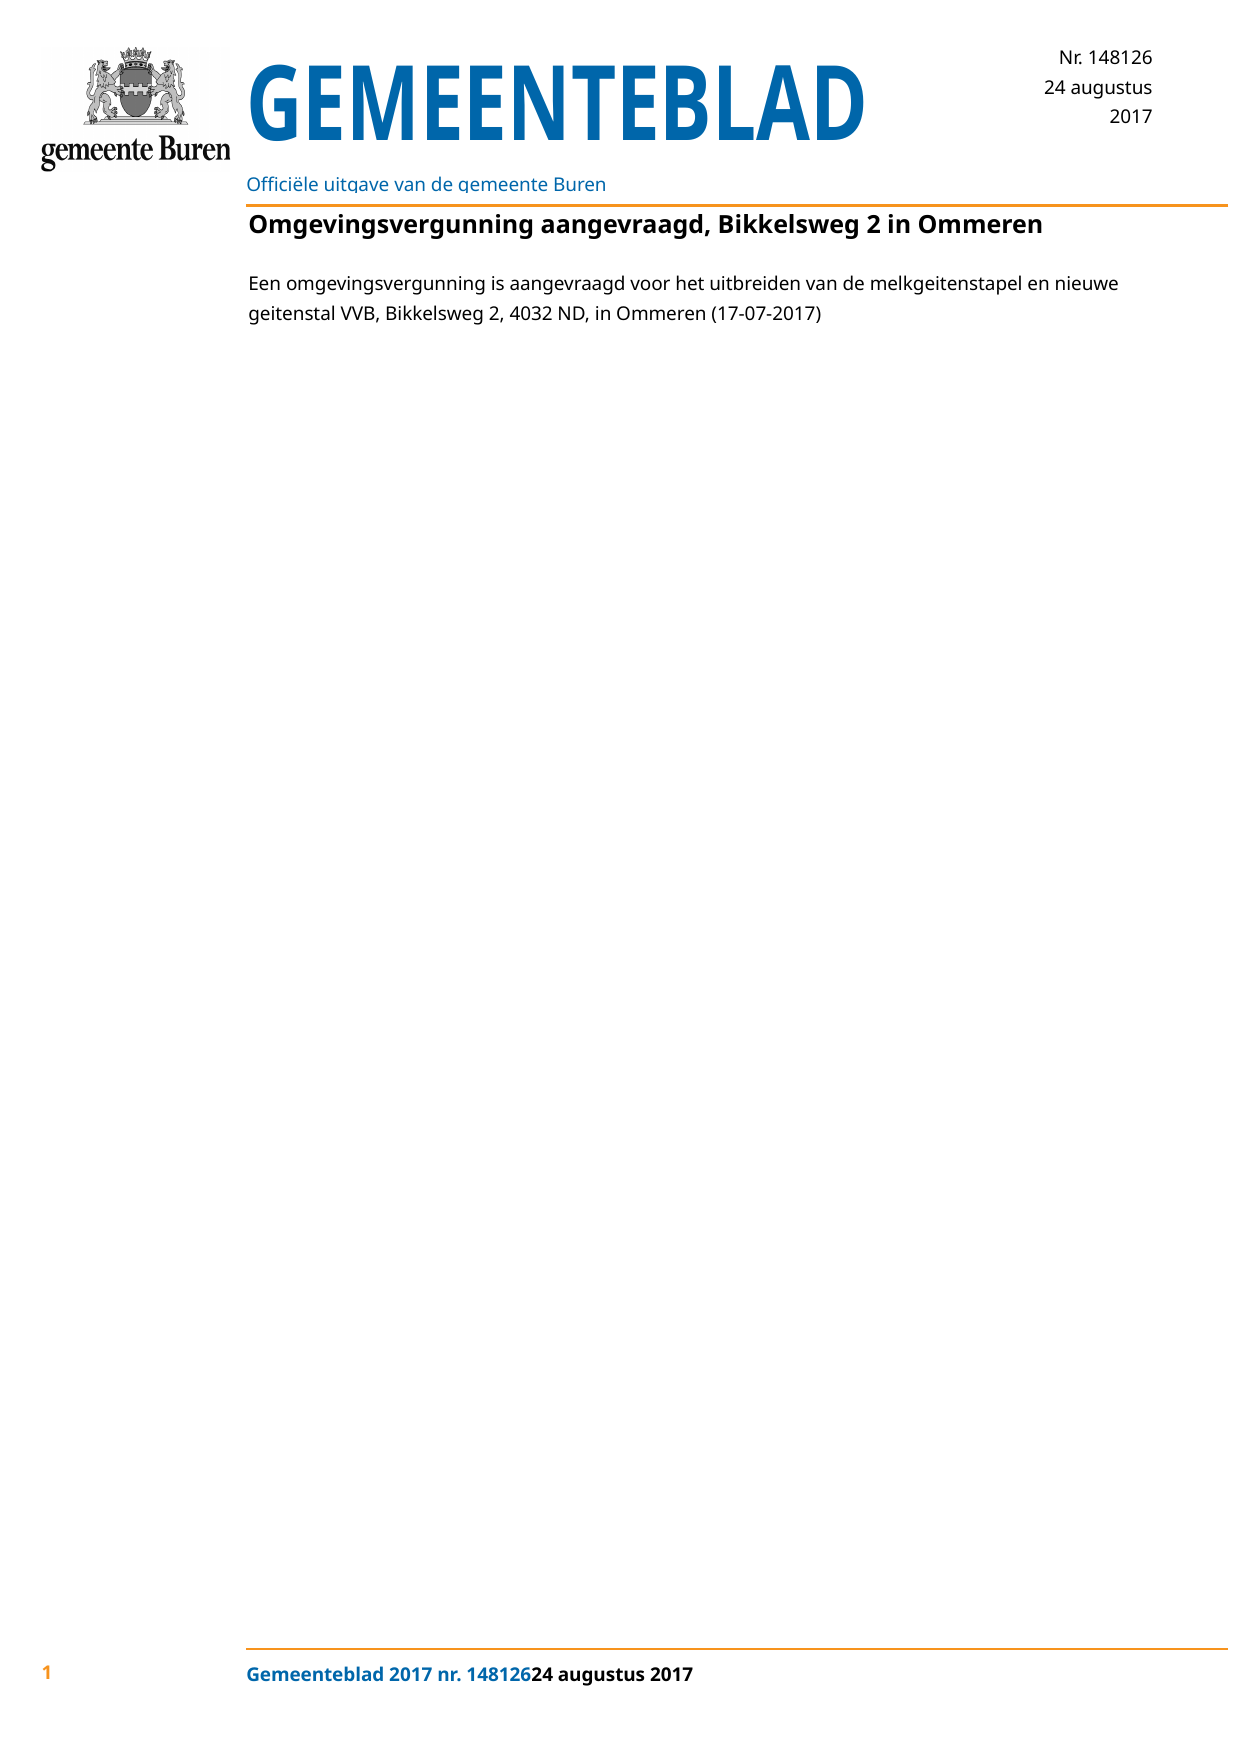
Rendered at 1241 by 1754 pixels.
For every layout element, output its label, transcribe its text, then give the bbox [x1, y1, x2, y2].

text Omgevingsvergunning aangevraagd, Bikkelsweg 2 in Ommeren [248, 207, 1152, 241]
picture [41, 47, 231, 172]
text Een omgevingsvergunning is aangevraagd voor het uitbreiden van de melkgeitenstapel en nieuwe geitenstal VVB, Bikkelsweg 2, 4032 ND, in Ommeren (17-07-2017) [248, 270, 1152, 326]
